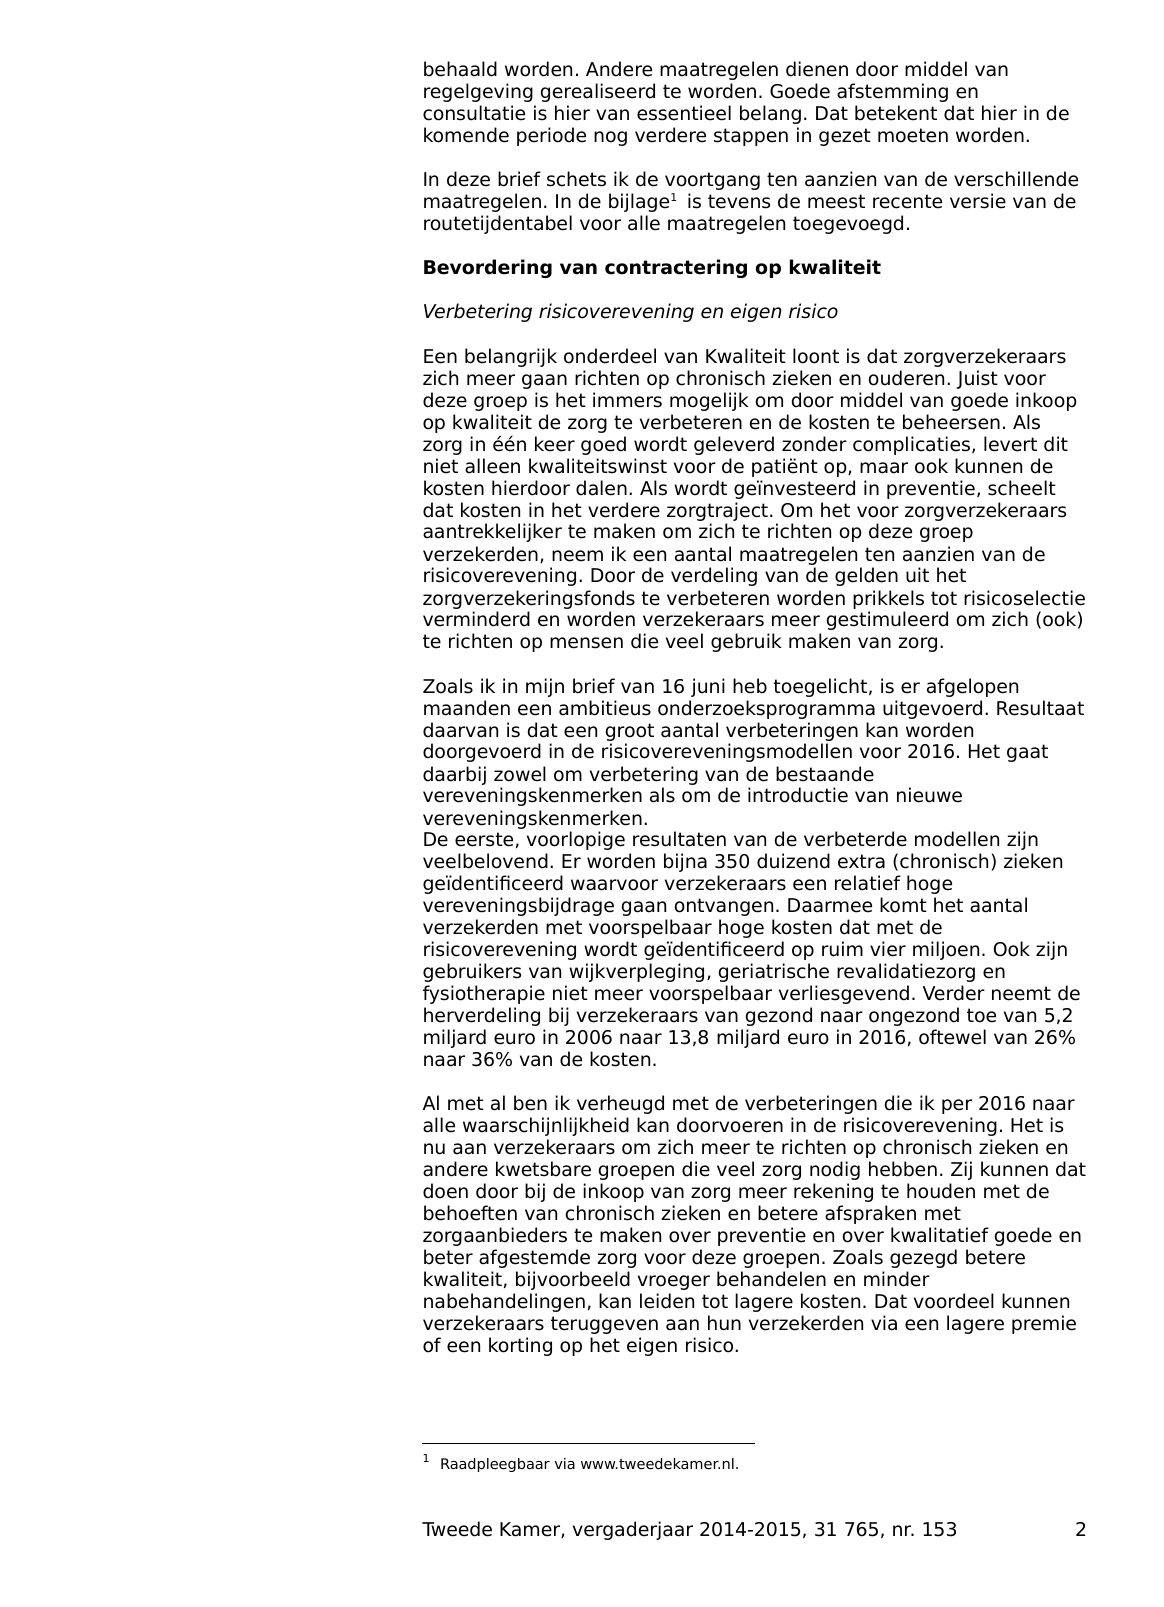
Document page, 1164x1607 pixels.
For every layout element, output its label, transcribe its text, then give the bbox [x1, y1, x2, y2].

text Zoals ik in mijn brief van 16 juni heb toegelicht, is er afgelopen maanden een ambitieus onderzoeksprogramma uitgevoerd. Resultaat daarvan is dat een groot aantal verbeteringen kan worden doorgevoerd in de risicovereveningsmodellen voor 2016. Het gaat daarbij zowel om verbetering van de bestaande vereveningskenmerken als om de introductie van nieuwe vereveningskenmerken. [422, 676, 1087, 829]
subtitle Verbetering risicoverevening en eigen risico [422, 301, 1087, 323]
text Een belangrijk onderdeel van Kwaliteit loont is dat zorgverzekeraars zich meer gaan richten op chronisch zieken en ouderen. Juist voor deze groep is het immers mogelijk om door middel van goede inkoop op kwaliteit de zorg te verbeteren en de kosten te beheersen. Als zorg in één keer goed wordt geleverd zonder complicaties, levert dit niet alleen kwaliteitswinst voor de patiënt op, maar ook kunnen de kosten hierdoor dalen. Als wordt geïnvesteerd in preventie, scheelt dat kosten in het verdere zorgtraject. Om het voor zorgverzekeraars aantrekkelijker te maken om zich te richten op deze groep verzekerden, neem ik een aantal maatregelen ten aanzien van de risicoverevening. Door de verdeling van de gelden uit het zorgverzekeringsfonds te verbeteren worden prikkels tot risicoselectie verminderd en worden verzekeraars meer gestimuleerd om zich (ook) te richten op mensen die veel gebruik maken van zorg. [422, 346, 1087, 653]
text Raadpleegbaar via www.tweedekamer.nl. [422, 1452, 1087, 1474]
subtitle Bevordering van contractering op kwaliteit [422, 257, 1087, 279]
text In deze brief schets ik de voortgang ten aanzien van de verschillende maatregelen. In de bijlage is tevens de meest recente versie van de routetijdentabel voor alle maatregelen toegevoegd. [422, 169, 1087, 235]
text De eerste, voorlopige resultaten van de verbeterde modellen zijn veelbelovend. Er worden bijna 350 duizend extra (chronisch) zieken geïdentificeerd waarvoor verzekeraars een relatief hoge vereveningsbijdrage gaan ontvangen. Daarmee komt het aantal verzekerden met voorspelbaar hoge kosten dat met de risicoverevening wordt geïdentificeerd op ruim vier miljoen. Ook zijn gebruikers van wijkverpleging, geriatrische revalidatiezorg en fysiotherapie niet meer voorspelbaar verliesgevend. Verder neemt de herverdeling bij verzekeraars van gezond naar ongezond toe van 5,2 miljard euro in 2006 naar 13,8 miljard euro in 2016, oftewel van 26% naar 36% van de kosten. [422, 829, 1087, 1071]
text Al met al ben ik verheugd met de verbeteringen die ik per 2016 naar alle waarschijnlijkheid kan doorvoeren in de risicoverevening. Het is nu aan verzekeraars om zich meer te richten op chronisch zieken en andere kwetsbare groepen die veel zorg nodig hebben. Zij kunnen dat doen door bij de inkoop van zorg meer rekening te houden met de behoeften van chronisch zieken en betere afspraken met zorgaanbieders te maken over preventie en over kwalitatief goede en beter afgestemde zorg voor deze groepen. Zoals gezegd betere kwaliteit, bijvoorbeeld vroeger behandelen en minder nabehandelingen, kan leiden tot lagere kosten. Dat voordeel kunnen verzekeraars teruggeven aan hun verzekerden via een lagere premie of een korting op het eigen risico. [422, 1093, 1087, 1357]
text behaald worden. Andere maatregelen dienen door middel van regelgeving gerealiseerd te worden. Goede afstemming en consultatie is hier van essentieel belang. Dat betekent dat hier in de komende periode nog verdere stappen in gezet moeten worden. [422, 59, 1087, 147]
